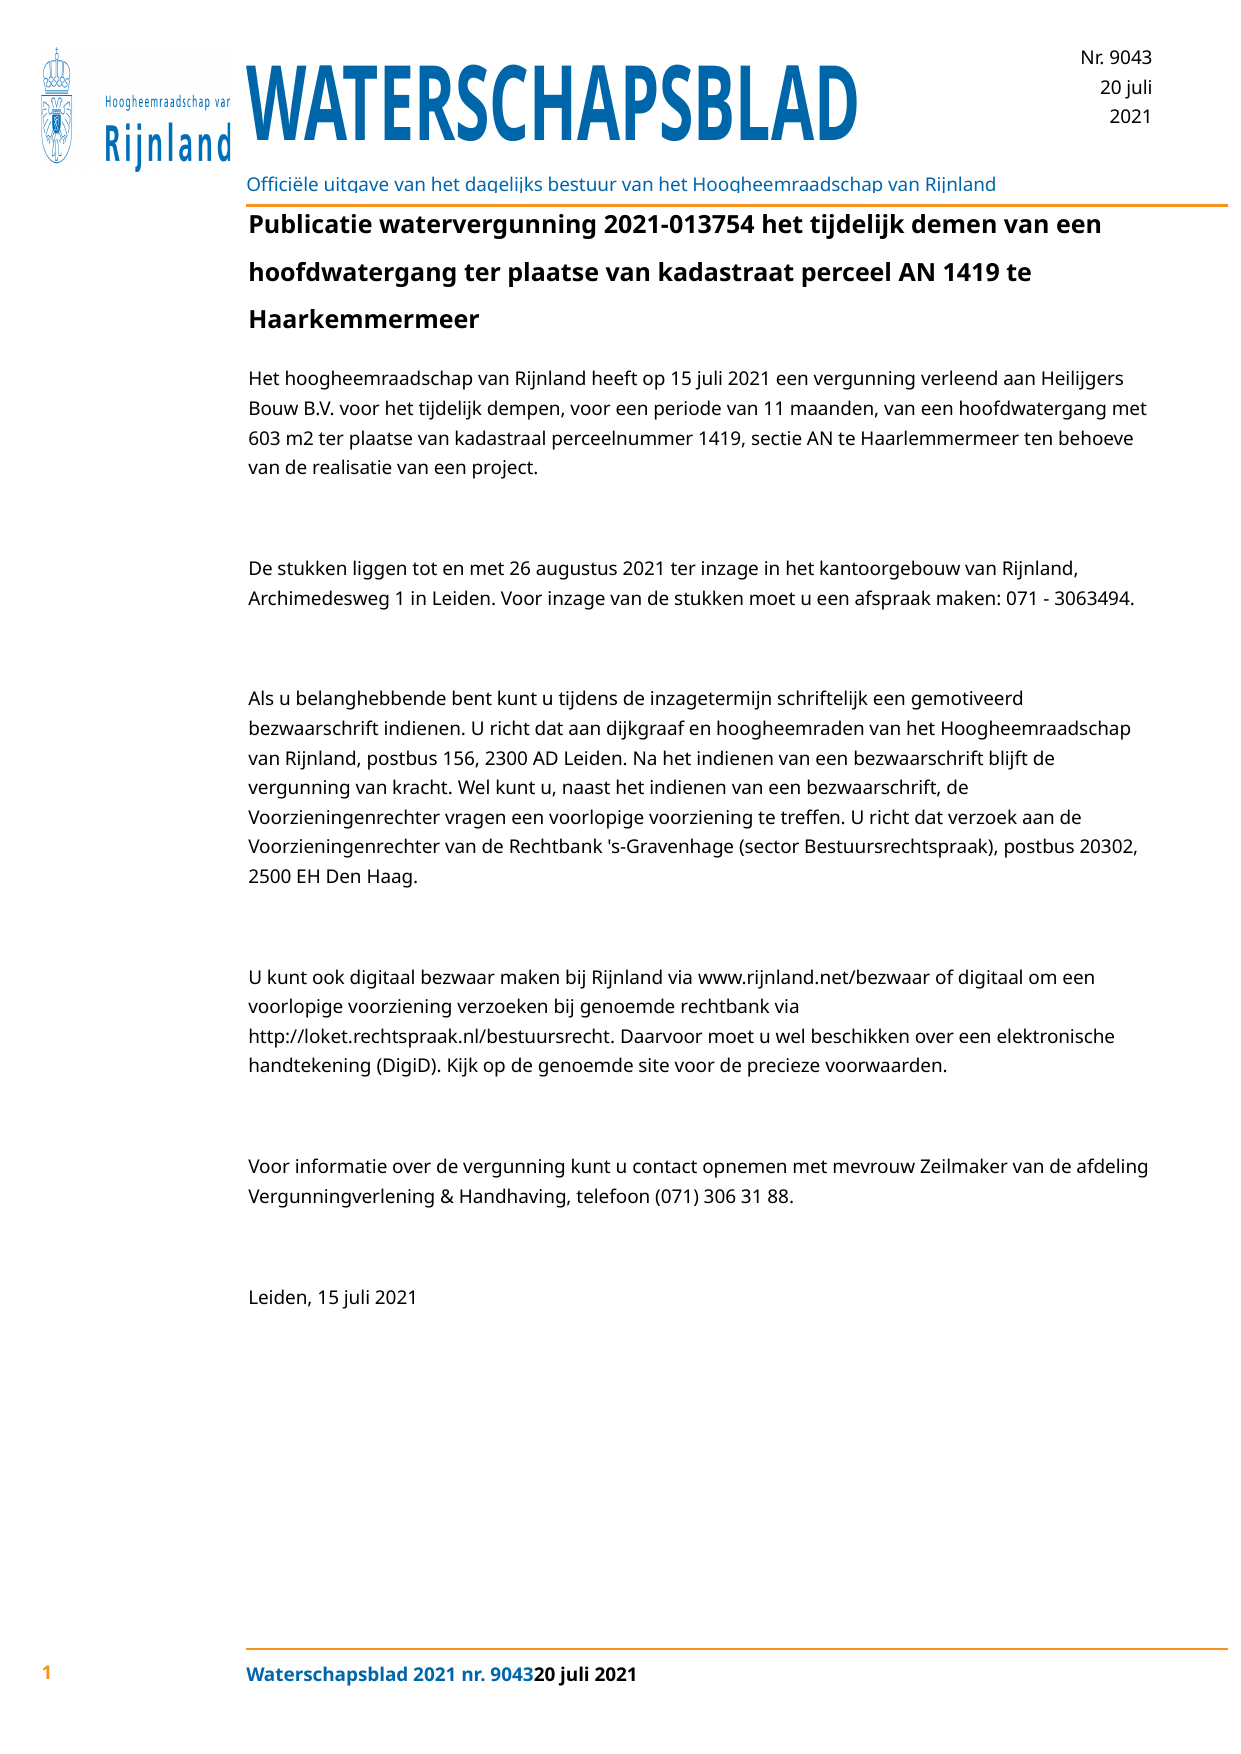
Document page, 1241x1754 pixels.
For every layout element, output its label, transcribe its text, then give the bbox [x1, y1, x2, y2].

text Leiden, 15 juli 2021 [248, 1284, 1152, 1309]
text U kunt ook digitaal bezwaar maken bij Rijnland via www.rijnland.net/bezwaar of digitaal om een voorlopige voorziening verzoeken bij genoemde rechtbank via http://loket.rechtspraak.nl/bestuursrecht. Daarvoor moet u wel beschikken over een elektronische handtekening (DigiD). Kijk op de genoemde site voor de precieze voorwaarden. [248, 964, 1152, 1078]
text Publicatie watervergunning 2021-013754 het tijdelijk demen van een hoofdwatergang ter plaatse van kadastraat perceel AN 1419 te Haarkemmermeer [248, 207, 1152, 336]
text Voor informatie over de vergunning kunt u contact opnemen met mevrouw Zeilmaker van de afdeling Vergunningverlening & Handhaving, telefoon (071) 306 31 88. [248, 1153, 1152, 1209]
text De stukken liggen tot en met 26 augustus 2021 ter inzage in het kantoorgebouw van Rijnland, Archimedesweg 1 in Leiden. Voor inzage van de stukken moet u een afspraak maken: 071 - 3063494. [248, 555, 1152, 610]
text Als u belanghebbende bent kunt u tijdens de inzagetermijn schriftelijk een gemotiveerd bezwaarschrift indienen. U richt dat aan dijkgraaf en hoogheemraden van het Hoogheemraadschap van Rijnland, postbus 156, 2300 AD Leiden. Na het indienen van een bezwaarschrift blijft de vergunning van kracht. Wel kunt u, naast het indienen van een bezwaarschrift, de Voorzieningenrechter vragen een voorlopige voorziening te treffen. U richt dat verzoek aan de Voorzieningenrechter van de Rechtbank 's-Gravenhage (sector Bestuursrechtspraak), postbus 20302, 2500 EH Den Haag. [248, 686, 1152, 889]
text Het hoogheemraadschap van Rijnland heeft op 15 juli 2021 een vergunning verleend aan Heilijgers Bouw B.V. voor het tijdelijk dempen, voor een periode van 11 maanden, van een hoofdwatergang met 603 m2 ter plaatse van kadastraal perceelnummer 1419, sectie AN te Haarlemmermeer ten behoeve van de realisatie van een project. [248, 366, 1152, 480]
picture [41, 47, 231, 172]
